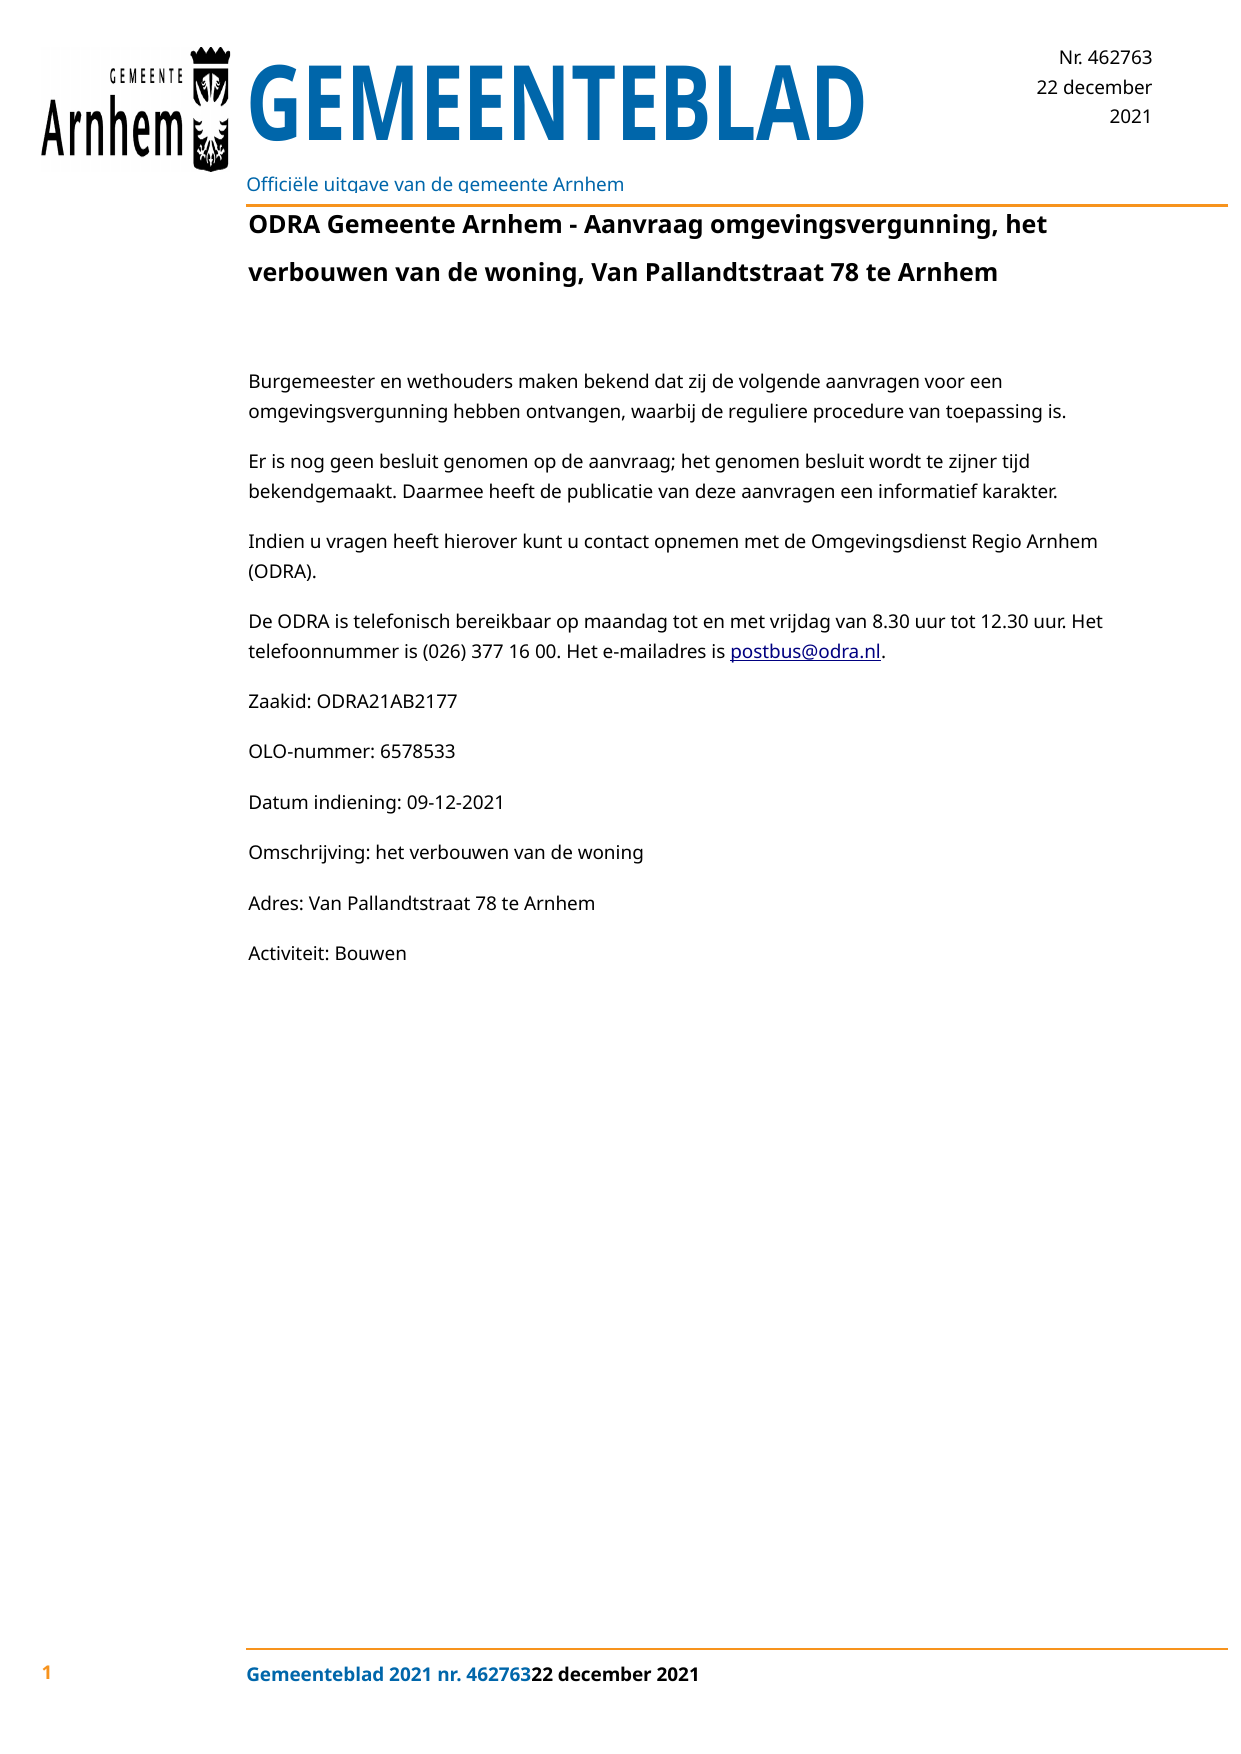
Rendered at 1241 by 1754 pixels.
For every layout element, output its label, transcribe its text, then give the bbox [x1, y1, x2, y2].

text Omschrijving: het verbouwen van de woning [248, 839, 1152, 865]
text Er is nog geen besluit genomen op de aanvraag; het genomen besluit wordt te zijner tijd bekendgemaakt. Daarmee heeft de publicatie van deze aanvragen een informatief karakter. [248, 448, 1152, 504]
text OLO-nummer: 6578533 [248, 739, 1152, 764]
text De ODRA is telefonisch bereikbaar op maandag tot en met vrijdag van 8.30 uur tot 12.30 uur. Het telefoonnummer is (026) 377 16 00. Het e-mailadres is postbus@odra.nl. [248, 608, 1152, 664]
text Burgemeester en wethouders maken bekend dat zij de volgende aanvragen voor een omgevingsvergunning hebben ontvangen, waarbij de reguliere procedure van toepassing is. [248, 368, 1152, 424]
text Activiteit: Bouwen [248, 940, 1152, 966]
text Indien u vragen heeft hierover kunt u contact opnemen met de Omgevingsdienst Regio Arnhem (ODRA). [248, 528, 1152, 584]
text ODRA Gemeente Arnhem - Aanvraag omgevingsvergunning, het verbouwen van de woning, Van Pallandtstraat 78 te Arnhem [248, 207, 1152, 288]
text Adres: Van Pallandtstraat 78 te Arnhem [248, 890, 1152, 916]
text Zaakid: ODRA21AB2177 [248, 688, 1152, 714]
picture [41, 47, 231, 172]
text Datum indiening: 09-12-2021 [248, 789, 1152, 815]
